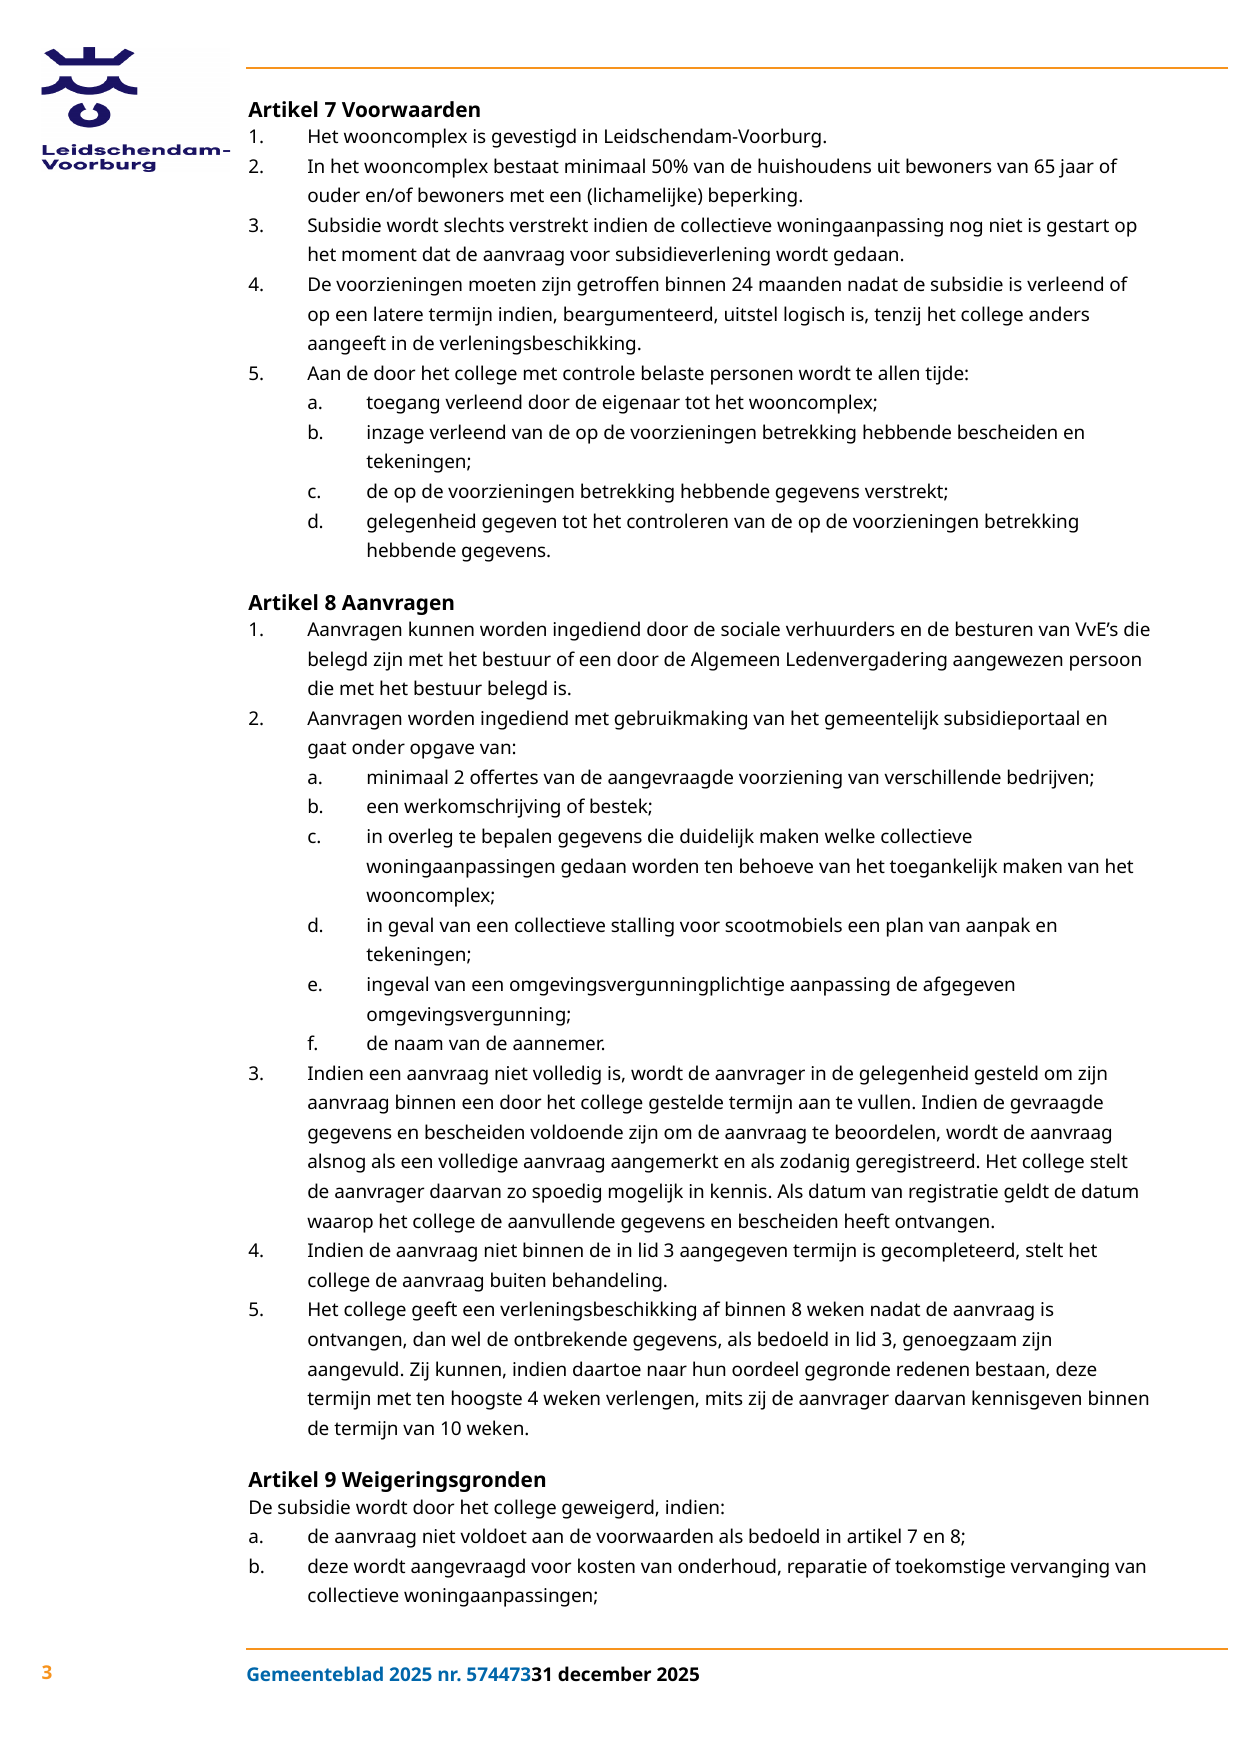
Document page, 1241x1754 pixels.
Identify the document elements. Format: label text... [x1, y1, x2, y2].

list in overleg te bepalen gegevens die duidelijk maken welke collectieve woningaanpassingen gedaan worden ten behoeve van het toegankelijk maken van het wooncomplex; [307, 823, 1152, 908]
list inzage verleend van de op de voorzieningen betrekking hebbende bescheiden en tekeningen; [307, 419, 1152, 474]
list Aanvragen kunnen worden ingediend door de sociale verhuurders en de besturen van VvE’s die belegd zijn met het bestuur of een door de Algemeen Ledenvergadering aangewezen persoon die met het bestuur belegd is. [248, 616, 1152, 701]
list deze wordt aangevraagd voor kosten van onderhoud, reparatie of toekomstige vervanging van collectieve woningaanpassingen; [248, 1553, 1152, 1608]
list Subsidie wordt slechts verstrekt indien de collectieve woningaanpassing nog niet is gestart op het moment dat de aanvraag voor subsidieverlening wordt gedaan. [248, 212, 1152, 267]
list Indien een aanvraag niet volledig is, wordt de aanvrager in de gelegenheid gesteld om zijn aanvraag binnen een door het college gestelde termijn aan te vullen. Indien de gevraagde gegevens en bescheiden voldoende zijn om de aanvraag te beoordelen, wordt de aanvraag alsnog als een volledige aanvraag aangemerkt en als zodanig geregistreerd. Het college stelt de aanvrager daarvan zo spoedig mogelijk in kennis. Als datum van registratie geldt de datum waarop het college de aanvullende gegevens en bescheiden heeft ontvangen. [248, 1060, 1152, 1234]
list ingeval van een omgevingsvergunningplichtige aanpassing de afgegeven omgevingsvergunning; [307, 971, 1152, 1027]
list in geval van een collectieve stalling voor scootmobiels een plan van aanpak en tekeningen; [307, 912, 1152, 967]
list Aanvragen worden ingediend met gebruikmaking van het gemeentelijk subsidieportaal en gaat onder opgave van: [248, 705, 1152, 760]
list de op de voorzieningen betrekking hebbende gegevens verstrekt; [307, 478, 1152, 504]
list Het wooncomplex is gevestigd in Leidschendam-Voorburg. [248, 123, 1152, 149]
list toegang verleend door de eigenaar tot het wooncomplex; [307, 389, 1152, 415]
list Aan de door het college met controle belaste personen wordt te allen tijde: [248, 360, 1152, 386]
list de aanvraag niet voldoet aan de voorwaarden als bedoeld in artikel 7 en 8; [248, 1523, 1152, 1549]
list Indien de aanvraag niet binnen de in lid 3 aangegeven termijn is gecompleteerd, stelt het college de aanvraag buiten behandeling. [248, 1237, 1152, 1293]
list Het college geeft een verleningsbeschikking af binnen 8 weken nadat de aanvraag is ontvangen, dan wel de ontbrekende gegevens, als bedoeld in lid 3, genoegzaam zijn aangevuld. Zij kunnen, indien daartoe naar hun oordeel gegronde redenen bestaan, deze termijn met ten hoogste 4 weken verlengen, mits zij de aanvrager daarvan kennisgeven binnen de termijn van 10 weken. [248, 1297, 1152, 1441]
picture [41, 47, 231, 172]
list De voorzieningen moeten zijn getroffen binnen 24 maanden nadat de subsidie is verleend of op een latere termijn indien, beargumenteerd, uitstel logisch is, tenzij het college anders aangeeft in de verleningsbeschikking. [248, 271, 1152, 356]
text Artikel 7 Voorwaarden [248, 95, 1152, 123]
text De subsidie wordt door het college geweigerd, indien: [248, 1494, 1152, 1519]
list In het wooncomplex bestaat minimaal 50% van de huishoudens uit bewoners van 65 jaar of ouder en/of bewoners met een (lichamelijke) beperking. [248, 153, 1152, 208]
list een werkomschrijving of bestek; [307, 794, 1152, 819]
list gelegenheid gegeven tot het controleren van de op de voorzieningen betrekking hebbende gegevens. [307, 508, 1152, 563]
text Artikel 8 Aanvragen [248, 588, 1152, 616]
text Artikel 9 Weigeringsgronden [248, 1465, 1152, 1494]
list minimaal 2 offertes van de aangevraagde voorziening van verschillende bedrijven; [307, 764, 1152, 790]
list de naam van de aannemer. [307, 1030, 1152, 1056]
